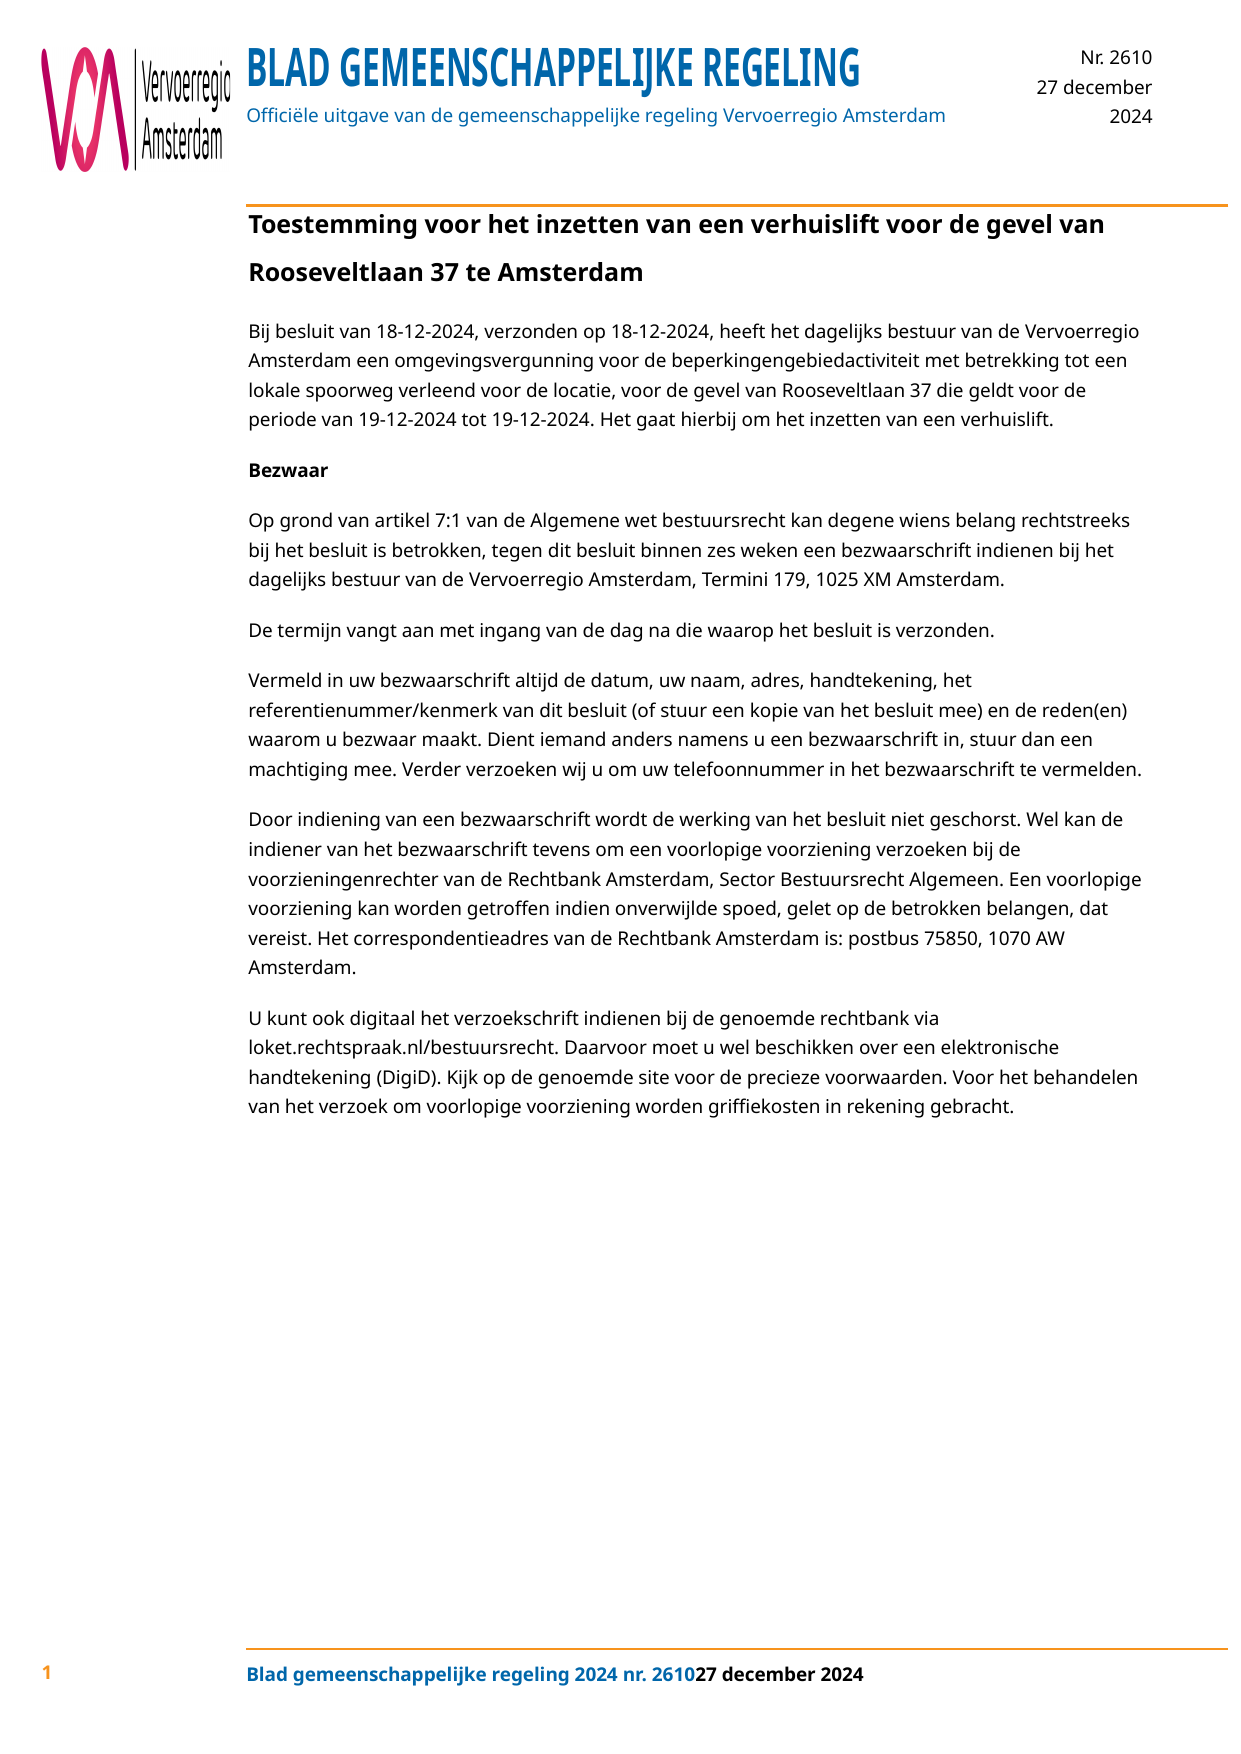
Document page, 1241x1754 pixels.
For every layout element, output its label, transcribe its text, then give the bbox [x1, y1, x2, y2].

text Bezwaar [248, 457, 1152, 483]
picture [41, 47, 231, 172]
text Bij besluit van 18-12-2024, verzonden op 18-12-2024, heeft het dagelijks bestuur van de Vervoerregio Amsterdam een omgevingsvergunning voor de beperkingengebiedactiviteit met betrekking tot een lokale spoorweg verleend voor de locatie, voor de gevel van Rooseveltlaan 37 die geldt voor de periode van 19-12-2024 tot 19-12-2024. Het gaat hierbij om het inzetten van een verhuislift. [248, 318, 1152, 432]
text Toestemming voor het inzetten van een verhuislift voor de gevel van Rooseveltlaan 37 te Amsterdam [248, 207, 1152, 288]
text Op grond van artikel 7:1 van de Algemene wet bestuursrecht kan degene wiens belang rechtstreeks bij het besluit is betrokken, tegen dit besluit binnen zes weken een bezwaarschrift indienen bij het dagelijks bestuur van de Vervoerregio Amsterdam, Termini 179, 1025 XM Amsterdam. [248, 507, 1152, 592]
text U kunt ook digitaal het verzoekschrift indienen bij de genoemde rechtbank via loket.rechtspraak.nl/bestuursrecht. Daarvoor moet u wel beschikken over een elektronische handtekening (DigiD). Kijk op de genoemde site voor de precieze voorwaarden. Voor het behandelen van het verzoek om voorlopige voorziening worden griffiekosten in rekening gebracht. [248, 1005, 1152, 1119]
text De termijn vangt aan met ingang van de dag na die waarop het besluit is verzonden. [248, 617, 1152, 643]
text Door indiening van een bezwaarschrift wordt de werking van het besluit niet geschorst. Wel kan de indiener van het bezwaarschrift tevens om een voorlopige voorziening verzoeken bij de voorzieningenrechter van de Rechtbank Amsterdam, Sector Bestuursrecht Algemeen. Een voorlopige voorziening kan worden getroffen indien onverwijlde spoed, gelet op de betrokken belangen, dat vereist. Het correspondentieadres van de Rechtbank Amsterdam is: postbus 75850, 1070 AW Amsterdam. [248, 807, 1152, 980]
text Vermeld in uw bezwaarschrift altijd de datum, uw naam, adres, handtekening, het referentienummer/kenmerk van dit besluit (of stuur een kopie van het besluit mee) en de reden(en) waarom u bezwaar maakt. Dient iemand anders namens u een bezwaarschrift in, stuur dan een machtiging mee. Verder verzoeken wij u om uw telefoonnummer in het bezwaarschrift te vermelden. [248, 667, 1152, 782]
